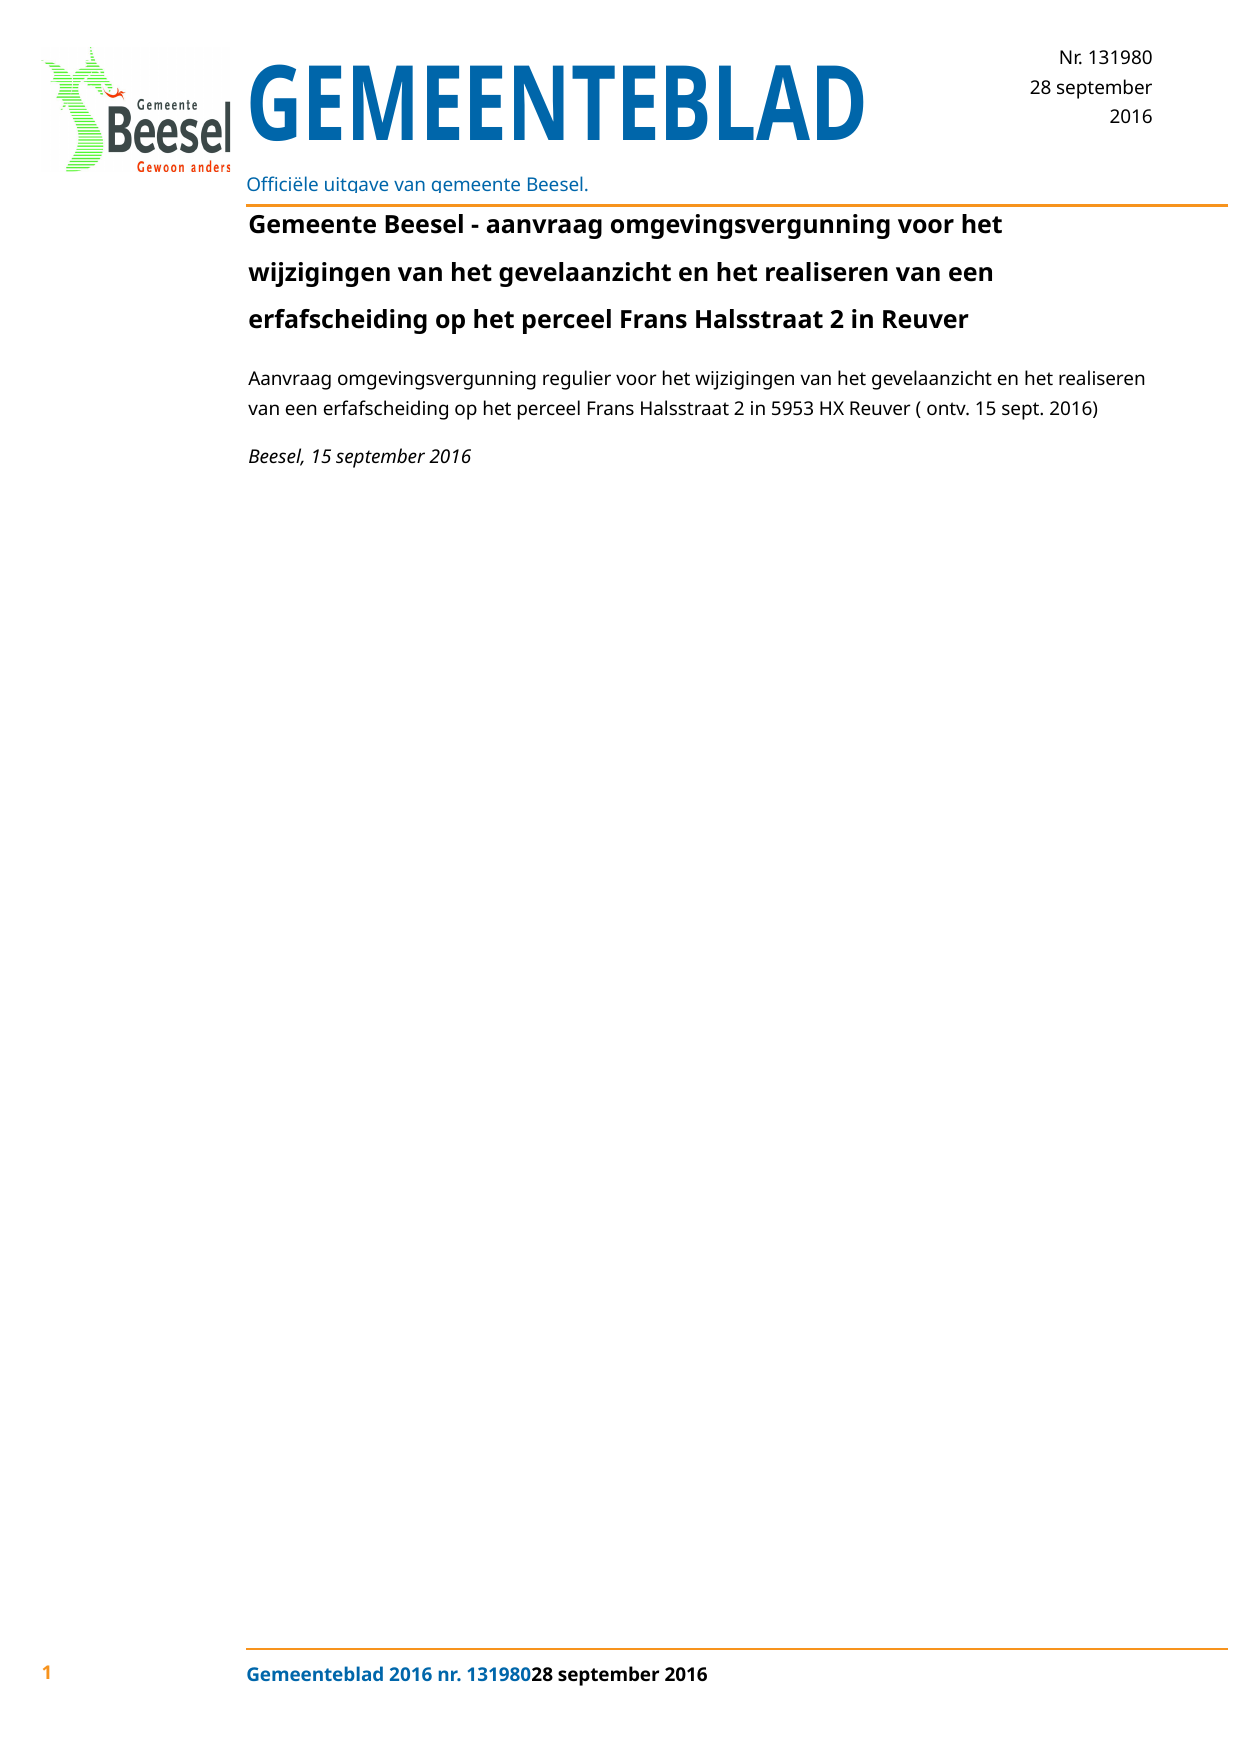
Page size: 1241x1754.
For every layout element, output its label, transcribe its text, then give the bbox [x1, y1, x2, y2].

text Beesel, 15 september 2016 [248, 443, 1152, 469]
picture [41, 47, 231, 172]
text Gemeente Beesel - aanvraag omgevingsvergunning voor het wijzigingen van het gevelaanzicht en het realiseren van een erfafscheiding op het perceel Frans Halsstraat 2 in Reuver [248, 207, 1152, 336]
text Aanvraag omgevingsvergunning regulier voor het wijzigingen van het gevelaanzicht en het realiseren van een erfafscheiding op het perceel Frans Halsstraat 2 in 5953 HX Reuver ( ontv. 15 sept. 2016) [248, 366, 1152, 421]
